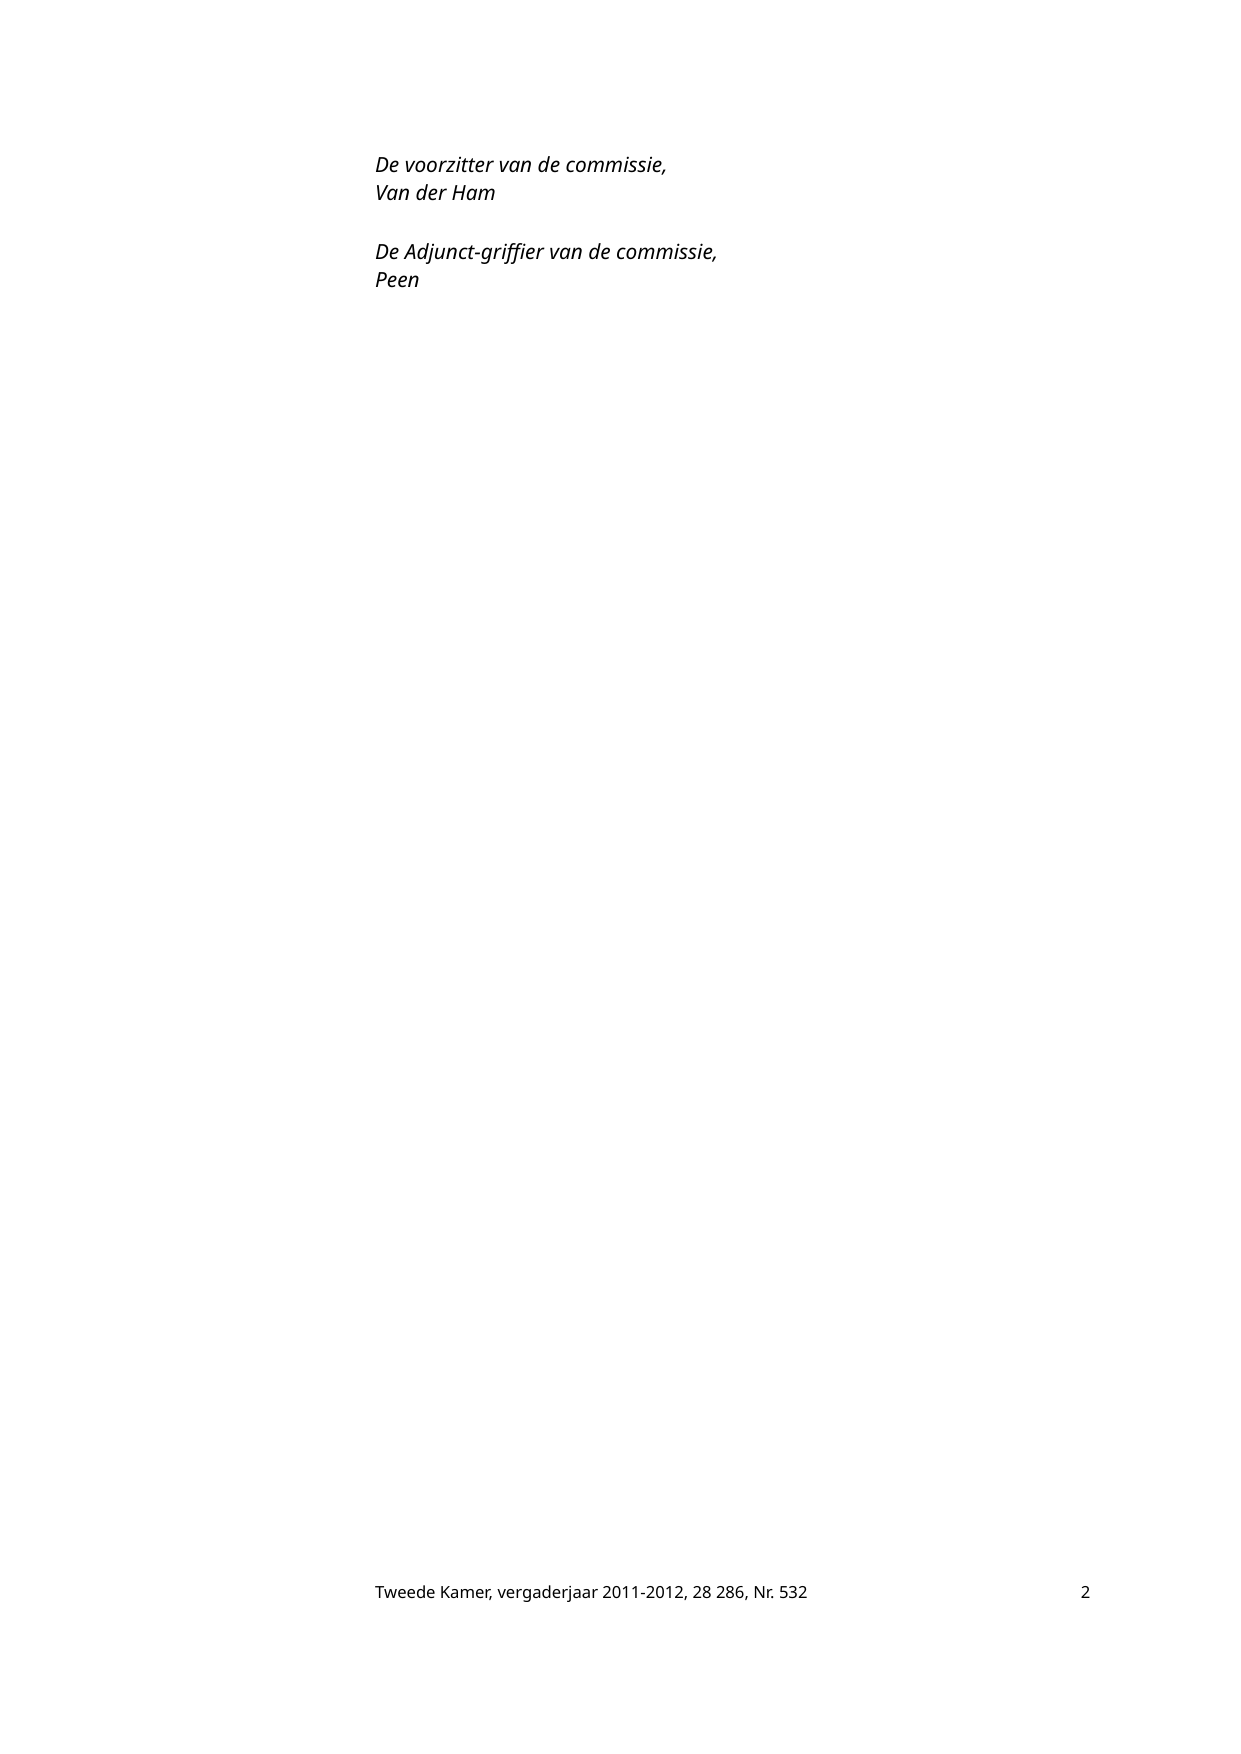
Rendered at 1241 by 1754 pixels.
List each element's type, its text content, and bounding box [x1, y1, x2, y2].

text De voorzitter van de commissie, [375, 150, 1090, 178]
text Van der Ham [375, 178, 1090, 207]
text Peen [375, 265, 1090, 294]
text De Adjunct-griffier van de commissie, [375, 237, 1090, 265]
